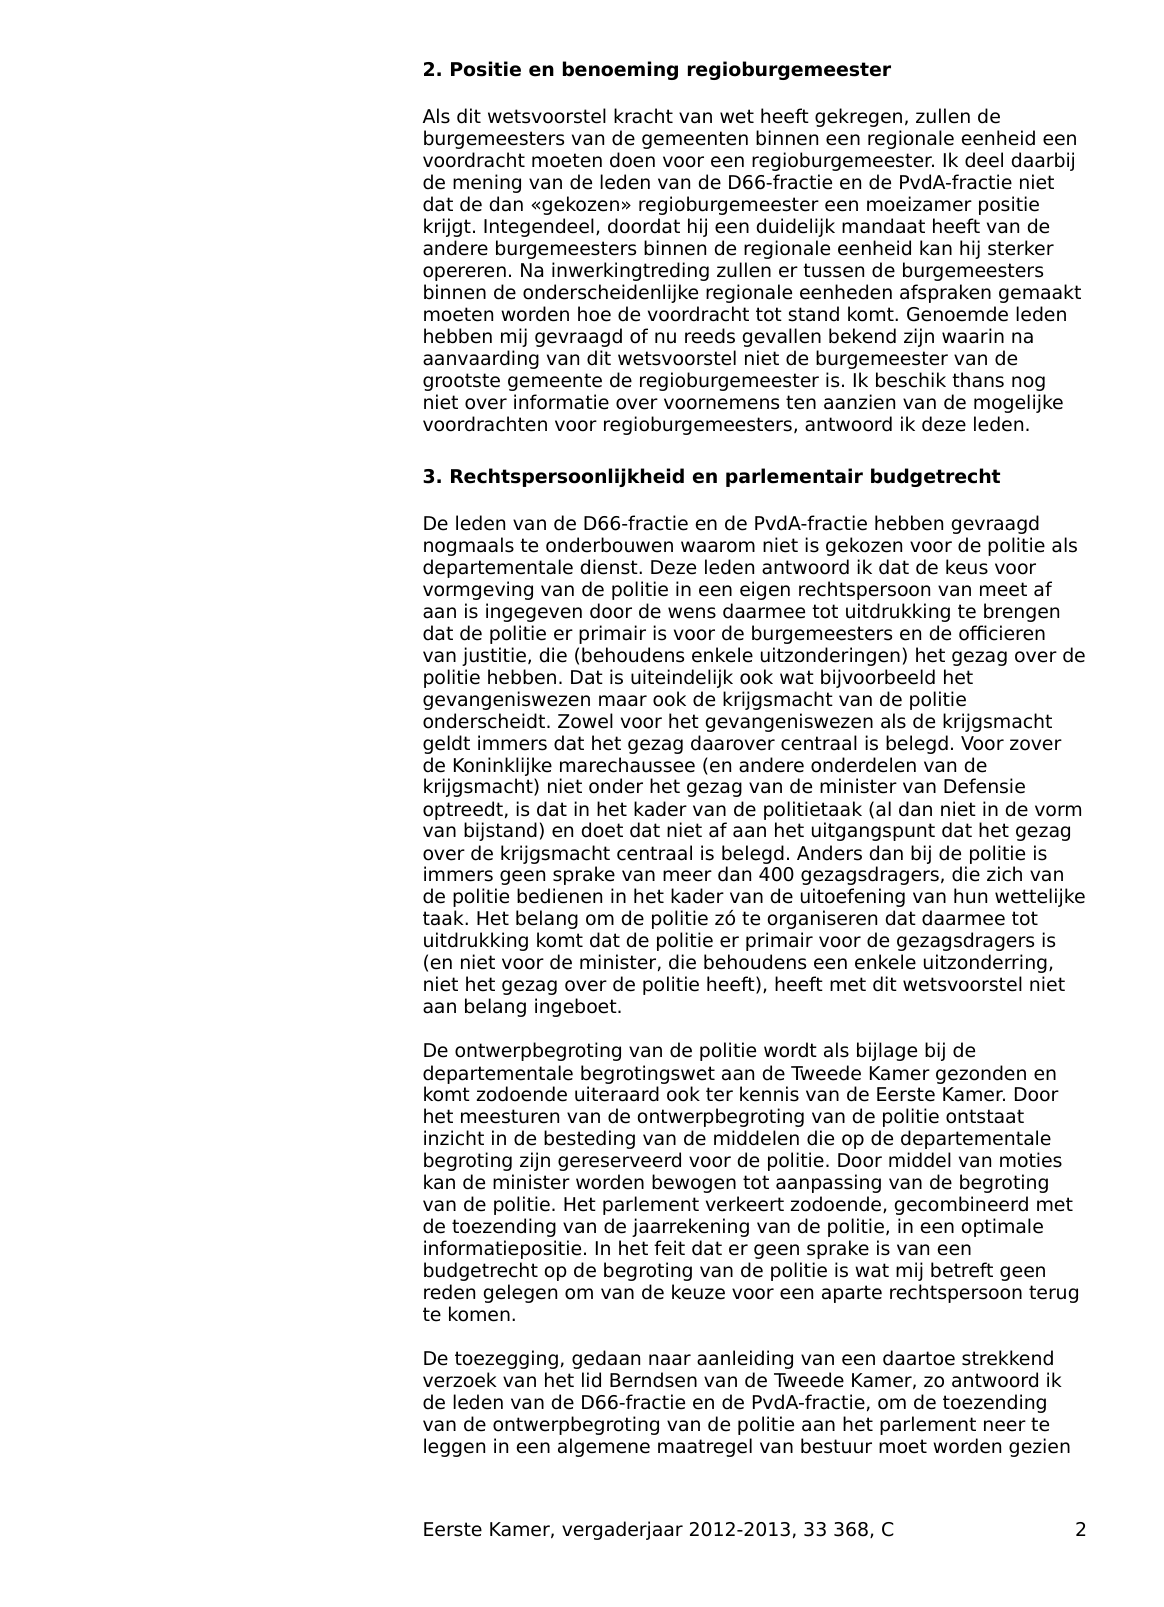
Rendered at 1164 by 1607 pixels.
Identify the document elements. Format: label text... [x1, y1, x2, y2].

text De leden van de D66-fractie en de PvdA-fractie hebben gevraagd nogmaals te onderbouwen waarom niet is gekozen voor de politie als departementale dienst. Deze leden antwoord ik dat de keus voor vormgeving van de politie in een eigen rechtspersoon van meet af aan is ingegeven door de wens daarmee tot uitdrukking te brengen dat de politie er primair is voor de burgemeesters en de officieren van justitie, die (behoudens enkele uitzonderingen) het gezag over de politie hebben. Dat is uiteindelijk ook wat bijvoorbeeld het gevangeniswezen maar ook de krijgsmacht van de politie onderscheidt. Zowel voor het gevangeniswezen als de krijgsmacht geldt immers dat het gezag daarover centraal is belegd. Voor zover de Koninklijke marechaussee (en andere onderdelen van de krijgsmacht) niet onder het gezag van de minister van Defensie optreedt, is dat in het kader van de politietaak (al dan niet in de vorm van bijstand) en doet dat niet af aan het uitgangspunt dat het gezag over de krijgsmacht centraal is belegd. Anders dan bij de politie is immers geen sprake van meer dan 400 gezagsdragers, die zich van de politie bedienen in het kader van de uitoefening van hun wettelijke taak. Het belang om de politie zó te organiseren dat daarmee tot uitdrukking komt dat de politie er primair voor de gezagsdragers is (en niet voor de minister, die behoudens een enkele uitzonderring, niet het gezag over de politie heeft), heeft met dit wetsvoorstel niet aan belang ingeboet. [422, 513, 1087, 1018]
subtitle 3. Rechtspersoonlijkheid en parlementair budgetrecht [422, 466, 1087, 488]
subtitle 2. Positie en benoeming regioburgemeester [422, 59, 1087, 81]
text Als dit wetsvoorstel kracht van wet heeft gekregen, zullen de burgemeesters van de gemeenten binnen een regionale eenheid een voordracht moeten doen voor een regioburgemeester. Ik deel daarbij de mening van de leden van de D66-fractie en de PvdA-fractie niet dat de dan «gekozen» regioburgemeester een moeizamer positie krijgt. Integendeel, doordat hij een duidelijk mandaat heeft van de andere burgemeesters binnen de regionale eenheid kan hij sterker opereren. Na inwerkingtreding zullen er tussen de burgemeesters binnen de onderscheidenlijke regionale eenheden afspraken gemaakt moeten worden hoe de voordracht tot stand komt. Genoemde leden hebben mij gevraagd of nu reeds gevallen bekend zijn waarin na aanvaarding van dit wetsvoorstel niet de burgemeester van de grootste gemeente de regioburgemeester is. Ik beschik thans nog niet over informatie over voornemens ten aanzien van de mogelijke voordrachten voor regioburgemeesters, antwoord ik deze leden. [422, 106, 1087, 436]
text De toezegging, gedaan naar aanleiding van een daartoe strekkend verzoek van het lid Berndsen van de Tweede Kamer, zo antwoord ik de leden van de D66-fractie en de PvdA-fractie, om de toezending van de ontwerpbegroting van de politie aan het parlement neer te leggen in een algemene maatregel van bestuur moet worden gezien [422, 1348, 1087, 1458]
text De ontwerpbegroting van de politie wordt als bijlage bij de departementale begrotingswet aan de Tweede Kamer gezonden en komt zodoende uiteraard ook ter kennis van de Eerste Kamer. Door het meesturen van de ontwerpbegroting van de politie ontstaat inzicht in de besteding van de middelen die op de departementale begroting zijn gereserveerd voor de politie. Door middel van moties kan de minister worden bewogen tot aanpassing van de begroting van de politie. Het parlement verkeert zodoende, gecombineerd met de toezending van de jaarrekening van de politie, in een optimale informatiepositie. In het feit dat er geen sprake is van een budgetrecht op de begroting van de politie is wat mij betreft geen reden gelegen om van de keuze voor een aparte rechtspersoon terug te komen. [422, 1040, 1087, 1326]
